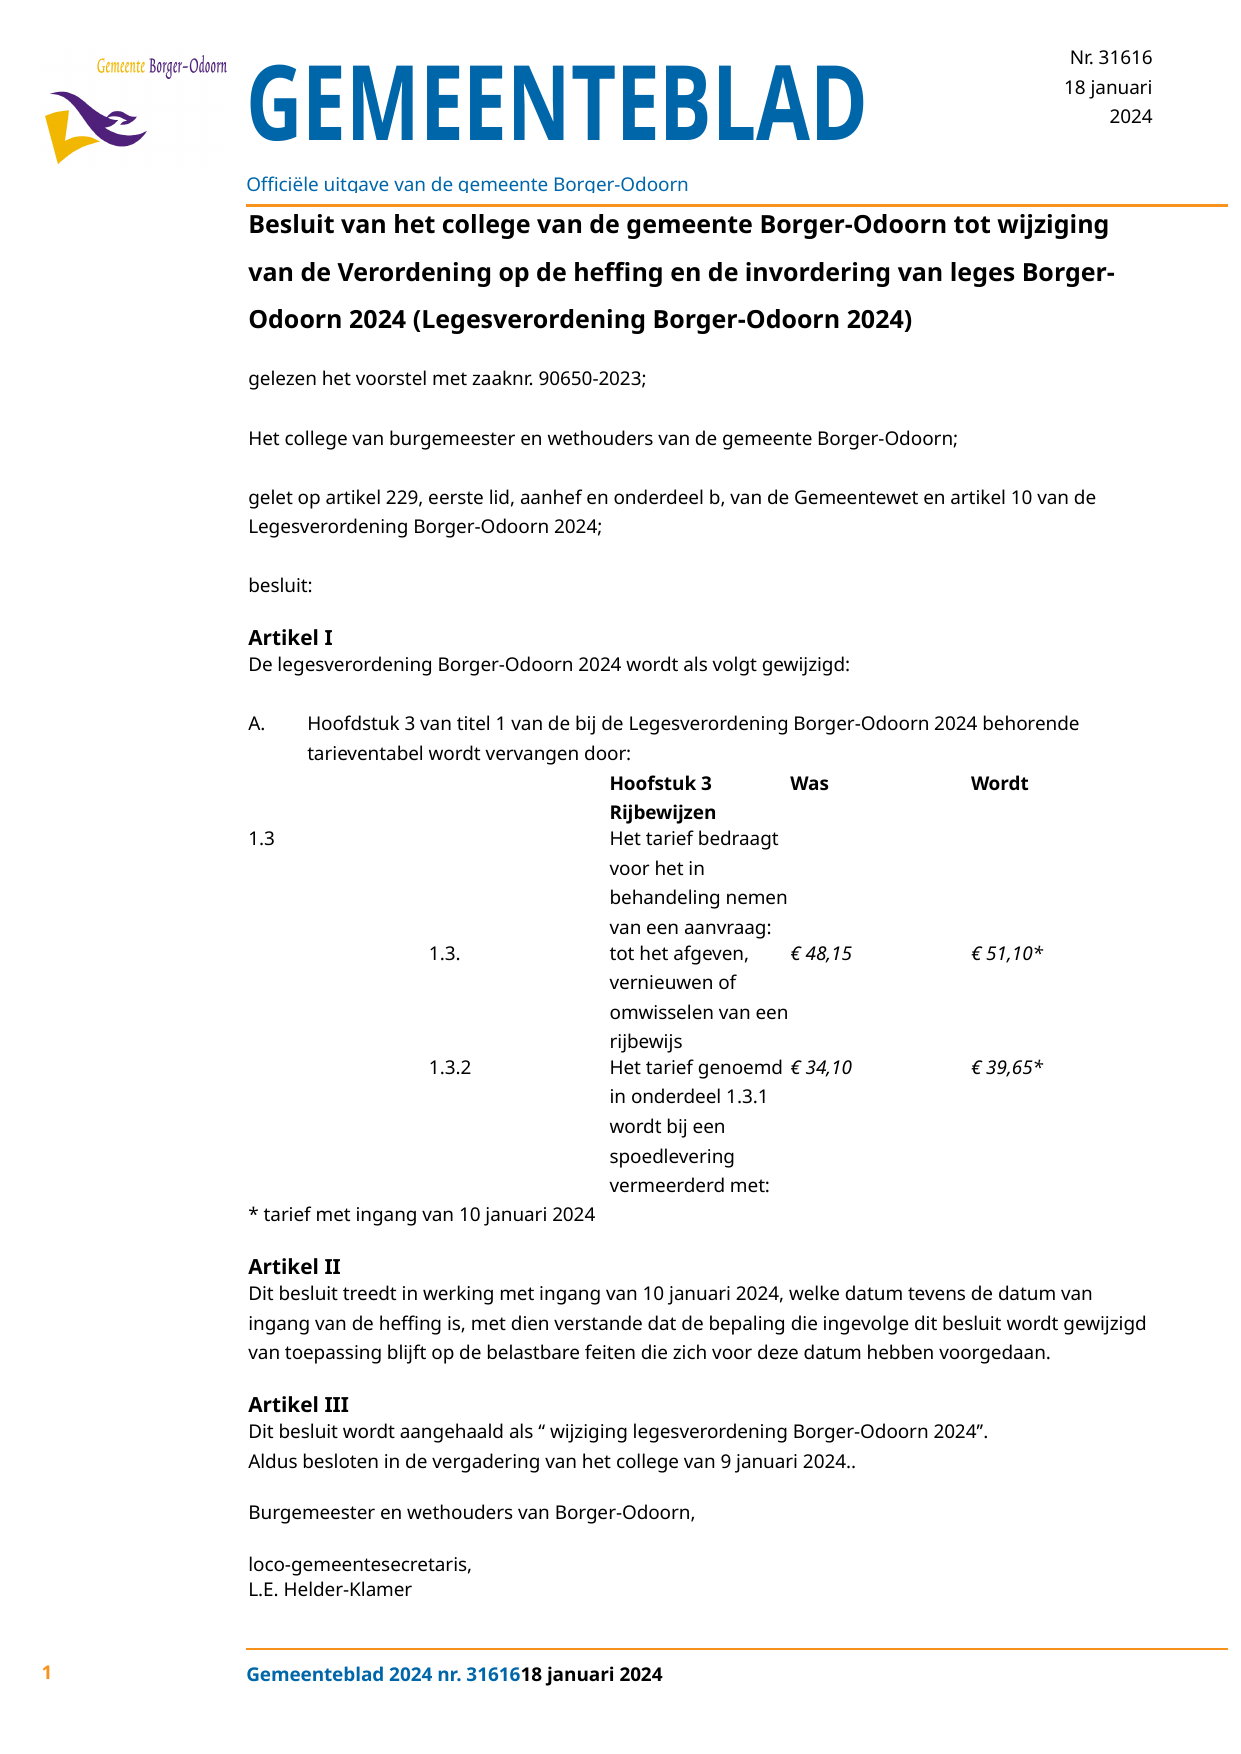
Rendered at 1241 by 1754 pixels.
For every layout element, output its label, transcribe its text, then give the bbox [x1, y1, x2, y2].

table_header [248, 770, 429, 825]
table_cell € 51,10* [971, 940, 1152, 1054]
table_cell Het tarief bedraagt voor het in behandeling nemen van een aanvraag: [609, 825, 790, 940]
table_cell tot het afgeven, vernieuwen of omwisselen van een rijbewijs [609, 940, 790, 1054]
text Aldus besloten in de vergadering van het college van 9 januari 2024.. [248, 1448, 1152, 1474]
text besluit: [248, 573, 1152, 598]
text Dit besluit wordt aangehaald als “ wijziging legesverordening Borger-Odoorn 2024’’. [248, 1418, 1152, 1444]
table_header Wordt [971, 770, 1152, 825]
table_cell € 39,65* [971, 1054, 1152, 1198]
table_cell 1.3. [429, 940, 609, 1054]
table_header Was [790, 770, 971, 825]
table_cell [429, 825, 609, 940]
table_cell [790, 825, 971, 940]
table_cell [248, 1054, 429, 1198]
text L.E. Helder-Klamer [248, 1577, 1152, 1602]
text Het college van burgemeester en wethouders van de gemeente Borger-Odoorn; [248, 425, 1152, 450]
text Burgemeester en wethouders van Borger-Odoorn, [248, 1499, 1152, 1525]
text Artikel II [248, 1252, 1152, 1280]
text gelet op artikel 229, eerste lid, aanhef en onderdeel b, van de Gemeentewet en artikel 10 van de Legesverordening Borger-Odoorn 2024; [248, 484, 1152, 539]
table_cell 1.3 [248, 825, 429, 940]
text gelezen het voorstel met zaaknr. 90650-2023; [248, 366, 1152, 391]
table_cell 1.3.2 [429, 1054, 609, 1198]
table_header [429, 770, 609, 825]
text Dit besluit treedt in werking met ingang van 10 januari 2024, welke datum tevens de datum van ingang van de heffing is, met dien verstande dat de bepaling die ingevolge dit besluit wordt gewijzigd van toepassing blijft op de belastbare feiten die zich voor deze datum hebben voorgedaan. [248, 1280, 1152, 1365]
text Besluit van het college van de gemeente Borger-Odoorn tot wijziging van de Verordening op de heffing en de invordering van leges Borger-Odoorn 2024 (Legesverordening Borger-Odoorn 2024) [248, 207, 1152, 336]
text * tarief met ingang van 10 januari 2024 [248, 1201, 1152, 1227]
picture [41, 47, 231, 172]
text loco-gemeentesecretaris, [248, 1551, 1152, 1577]
table_cell [248, 940, 429, 1054]
table_header Hoofstuk 3 Rijbewijzen [609, 770, 790, 825]
table_cell € 34,10 [790, 1054, 971, 1198]
table_cell € 48,15 [790, 940, 971, 1054]
table_cell Het tarief genoemd in onderdeel 1.3.1 wordt bij een spoedlevering vermeerderd met: [609, 1054, 790, 1198]
list Hoofdstuk 3 van titel 1 van de bij de Legesverordening Borger-Odoorn 2024 behorende tarieventabel wordt vervangen door: [248, 711, 1152, 766]
text Artikel I [248, 623, 1152, 651]
text Artikel III [248, 1390, 1152, 1418]
table_cell [971, 825, 1152, 940]
text De legesverordening Borger-Odoorn 2024 wordt als volgt gewijzigd: [248, 651, 1152, 677]
